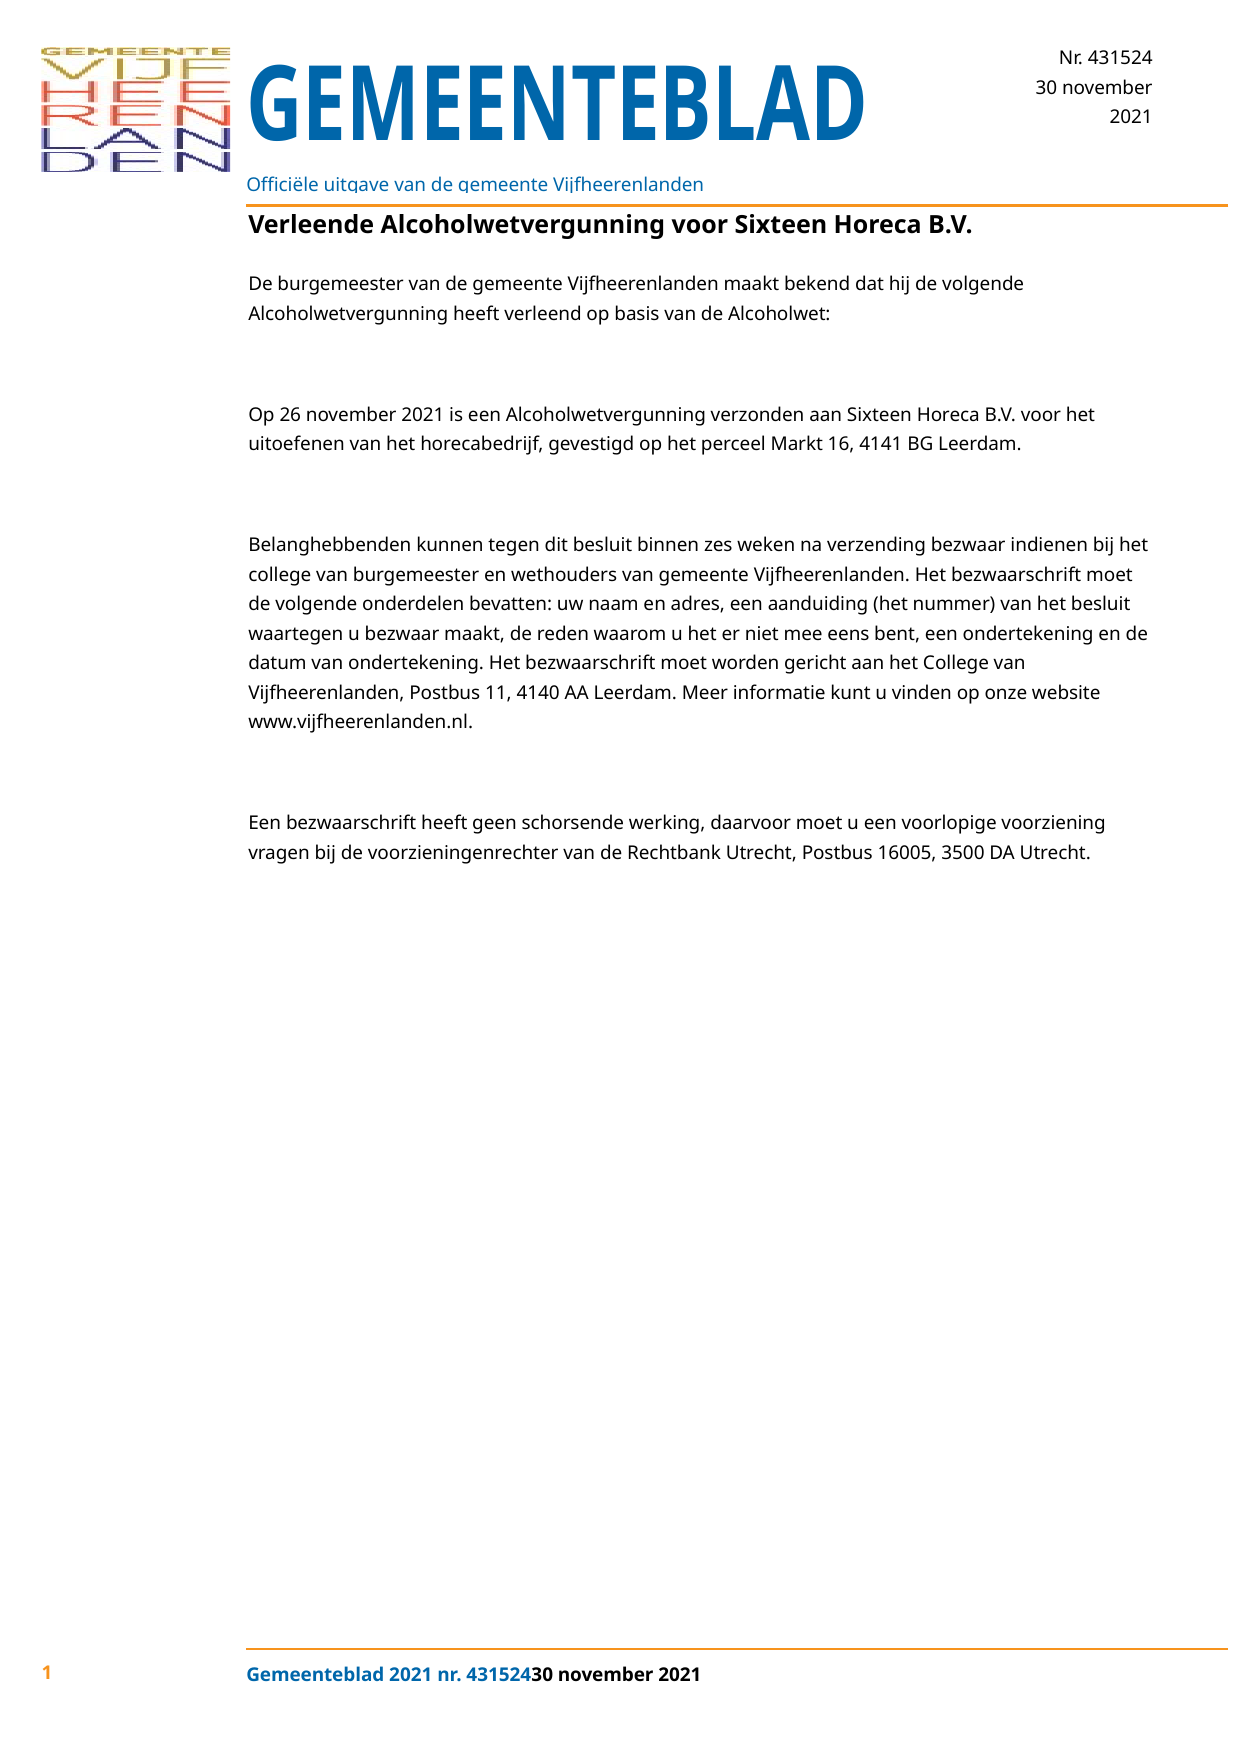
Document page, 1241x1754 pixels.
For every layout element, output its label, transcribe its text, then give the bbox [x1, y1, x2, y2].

text Verleende Alcoholwetvergunning voor Sixteen Horeca B.V. [248, 207, 1152, 241]
picture [41, 47, 231, 172]
text Belanghebbenden kunnen tegen dit besluit binnen zes weken na verzending bezwaar indienen bij het college van burgemeester en wethouders van gemeente Vijfheerenlanden. Het bezwaarschrift moet de volgende onderdelen bevatten: uw naam en adres, een aanduiding (het nummer) van het besluit waartegen u bezwaar maakt, de reden waarom u het er niet mee eens bent, een ondertekening en de datum van ondertekening. Het bezwaarschrift moet worden gericht aan het College van Vijfheerenlanden, Postbus 11, 4140 AA Leerdam. Meer informatie kunt u vinden op onze website www.vijfheerenlanden.nl. [248, 531, 1152, 734]
text De burgemeester van de gemeente Vijfheerenlanden maakt bekend dat hij de volgende Alcoholwetvergunning heeft verleend op basis van de Alcoholwet: [248, 270, 1152, 326]
text Een bezwaarschrift heeft geen schorsende werking, daarvoor moet u een voorlopige voorziening vragen bij de voorzieningenrechter van de Rechtbank Utrecht, Postbus 16005, 3500 DA Utrecht. [248, 809, 1152, 865]
text Op 26 november 2021 is een Alcoholwetvergunning verzonden aan Sixteen Horeca B.V. voor het uitoefenen van het horecabedrijf, gevestigd op het perceel Markt 16, 4141 BG Leerdam. [248, 401, 1152, 456]
